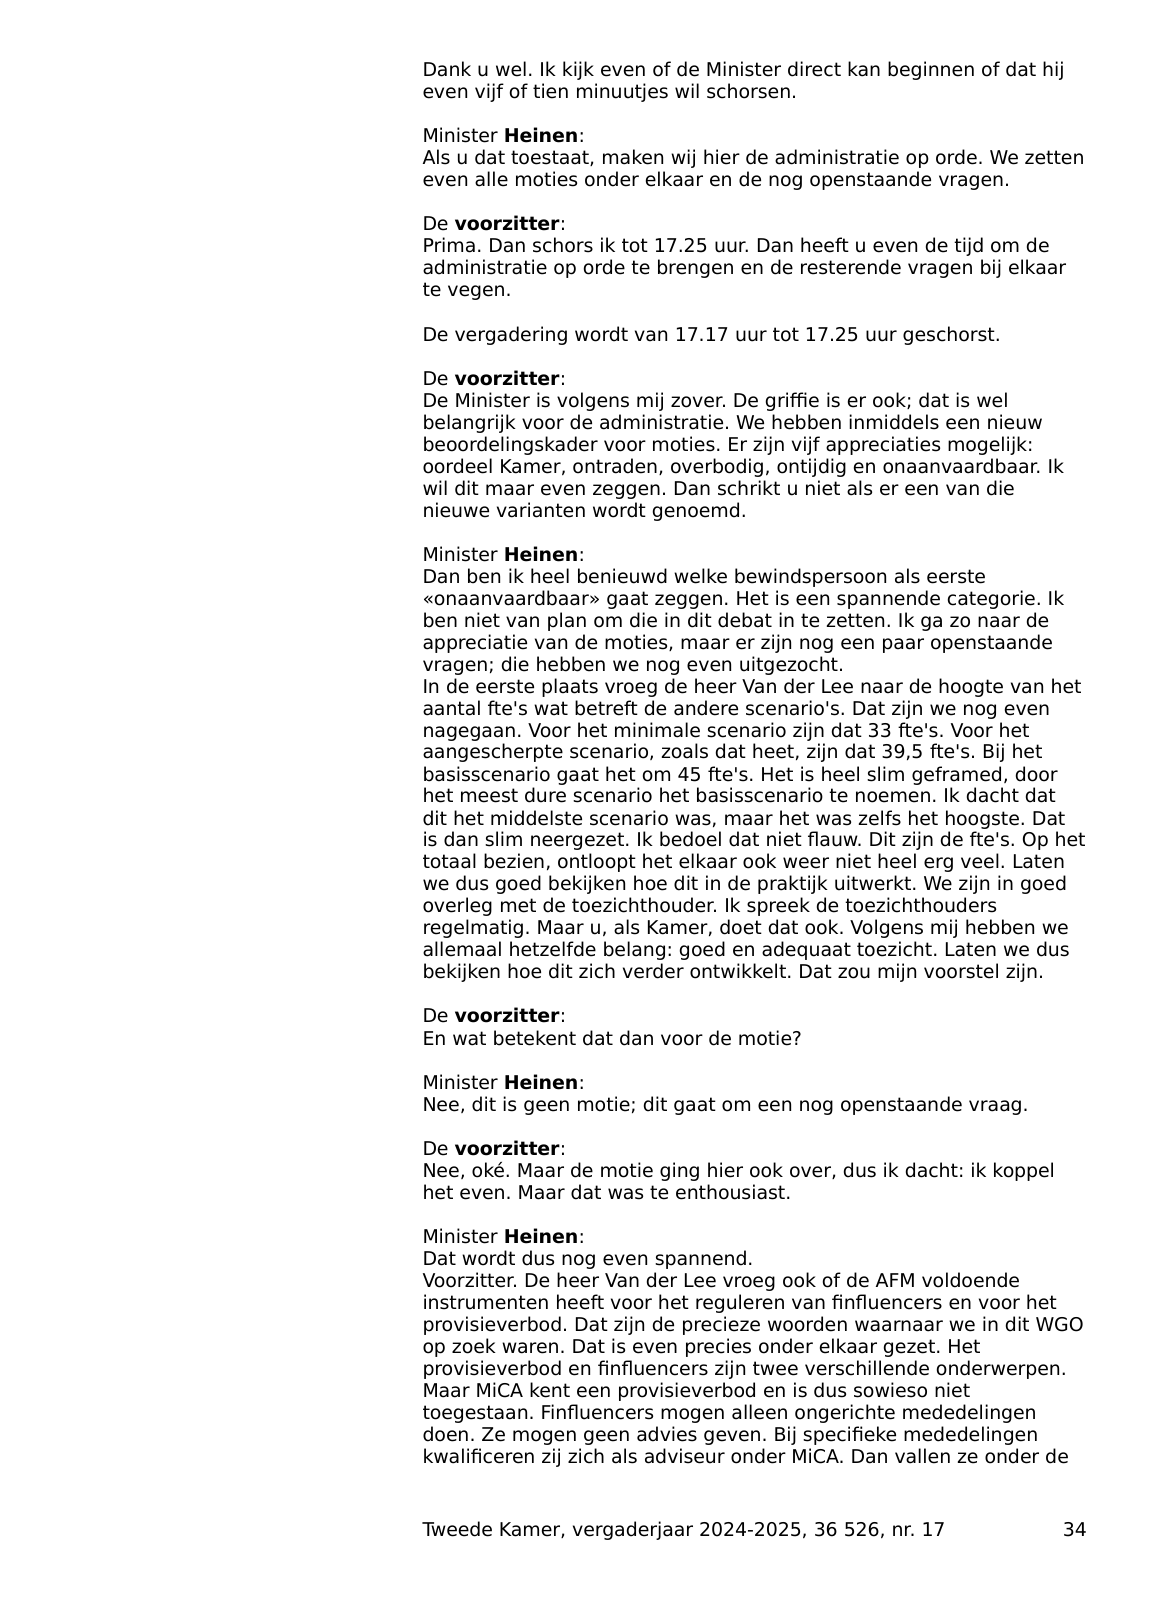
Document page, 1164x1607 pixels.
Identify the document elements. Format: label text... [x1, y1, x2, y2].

text Minister Heinen: [422, 544, 1087, 566]
text En wat betekent dat dan voor de motie? [422, 1027, 1087, 1049]
text Minister Heinen: [422, 125, 1087, 147]
text De vergadering wordt van 17.17 uur tot 17.25 uur geschorst. [422, 323, 1087, 345]
text Dank u wel. Ik kijk even of de Minister direct kan beginnen of dat hij even vijf of tien minuutjes wil schorsen. [422, 59, 1087, 103]
text Als u dat toestaat, maken wij hier de administratie op orde. We zetten even alle moties onder elkaar en de nog openstaande vragen. [422, 147, 1087, 191]
text Dat wordt dus nog even spannend. [422, 1248, 1087, 1270]
text De voorzitter: [422, 213, 1087, 235]
text De Minister is volgens mij zover. De griffie is er ook; dat is wel belangrijk voor de administratie. We hebben inmiddels een nieuw beoordelingskader voor moties. Er zijn vijf appreciaties mogelijk: oordeel Kamer, ontraden, overbodig, ontijdig en onaanvaardbaar. Ik wil dit maar even zeggen. Dan schrikt u niet als er een van die nieuwe varianten wordt genoemd. [422, 389, 1087, 521]
text De voorzitter: [422, 1005, 1087, 1027]
text Nee, oké. Maar de motie ging hier ook over, dus ik dacht: ik koppel het even. Maar dat was te enthousiast. [422, 1160, 1087, 1204]
text In de eerste plaats vroeg de heer Van der Lee naar de hoogte van het aantal fte's wat betreft de andere scenario's. Dat zijn we nog even nagegaan. Voor het minimale scenario zijn dat 33 fte's. Voor het aangescherpte scenario, zoals dat heet, zijn dat 39,5 fte's. Bij het basisscenario gaat het om 45 fte's. Het is heel slim geframed, door het meest dure scenario het basisscenario te noemen. Ik dacht dat dit het middelste scenario was, maar het was zelfs het hoogste. Dat is dan slim neergezet. Ik bedoel dat niet flauw. Dit zijn de fte's. Op het totaal bezien, ontloopt het elkaar ook weer niet heel erg veel. Laten we dus goed bekijken hoe dit in de praktijk uitwerkt. We zijn in goed overleg met de toezichthouder. Ik spreek de toezichthouders regelmatig. Maar u, als Kamer, doet dat ook. Volgens mij hebben we allemaal hetzelfde belang: goed en adequaat toezicht. Laten we dus bekijken hoe dit zich verder ontwikkelt. Dat zou mijn voorstel zijn. [422, 676, 1087, 983]
text Dan ben ik heel benieuwd welke bewindspersoon als eerste «onaanvaardbaar» gaat zeggen. Het is een spannende categorie. Ik ben niet van plan om die in dit debat in te zetten. Ik ga zo naar de appreciatie van de moties, maar er zijn nog een paar openstaande vragen; die hebben we nog even uitgezocht. [422, 566, 1087, 676]
text Nee, dit is geen motie; dit gaat om een nog openstaande vraag. [422, 1093, 1087, 1116]
text Voorzitter. De heer Van der Lee vroeg ook of de AFM voldoende instrumenten heeft voor het reguleren van finfluencers en voor het provisieverbod. Dat zijn de precieze woorden waarnaar we in dit WGO op zoek waren. Dat is even precies onder elkaar gezet. Het provisieverbod en finfluencers zijn twee verschillende onderwerpen. Maar MiCA kent een provisieverbod en is dus sowieso niet toegestaan. Finfluencers mogen alleen ongerichte mededelingen doen. Ze mogen geen advies geven. Bij specifieke mededelingen kwalificeren zij zich als adviseur onder MiCA. Dan vallen ze onder de [422, 1270, 1087, 1468]
text De voorzitter: [422, 1138, 1087, 1160]
text Minister Heinen: [422, 1072, 1087, 1093]
text De voorzitter: [422, 368, 1087, 389]
text Prima. Dan schors ik tot 17.25 uur. Dan heeft u even de tijd om de administratie op orde te brengen en de resterende vragen bij elkaar te vegen. [422, 235, 1087, 301]
text Minister Heinen: [422, 1226, 1087, 1248]
